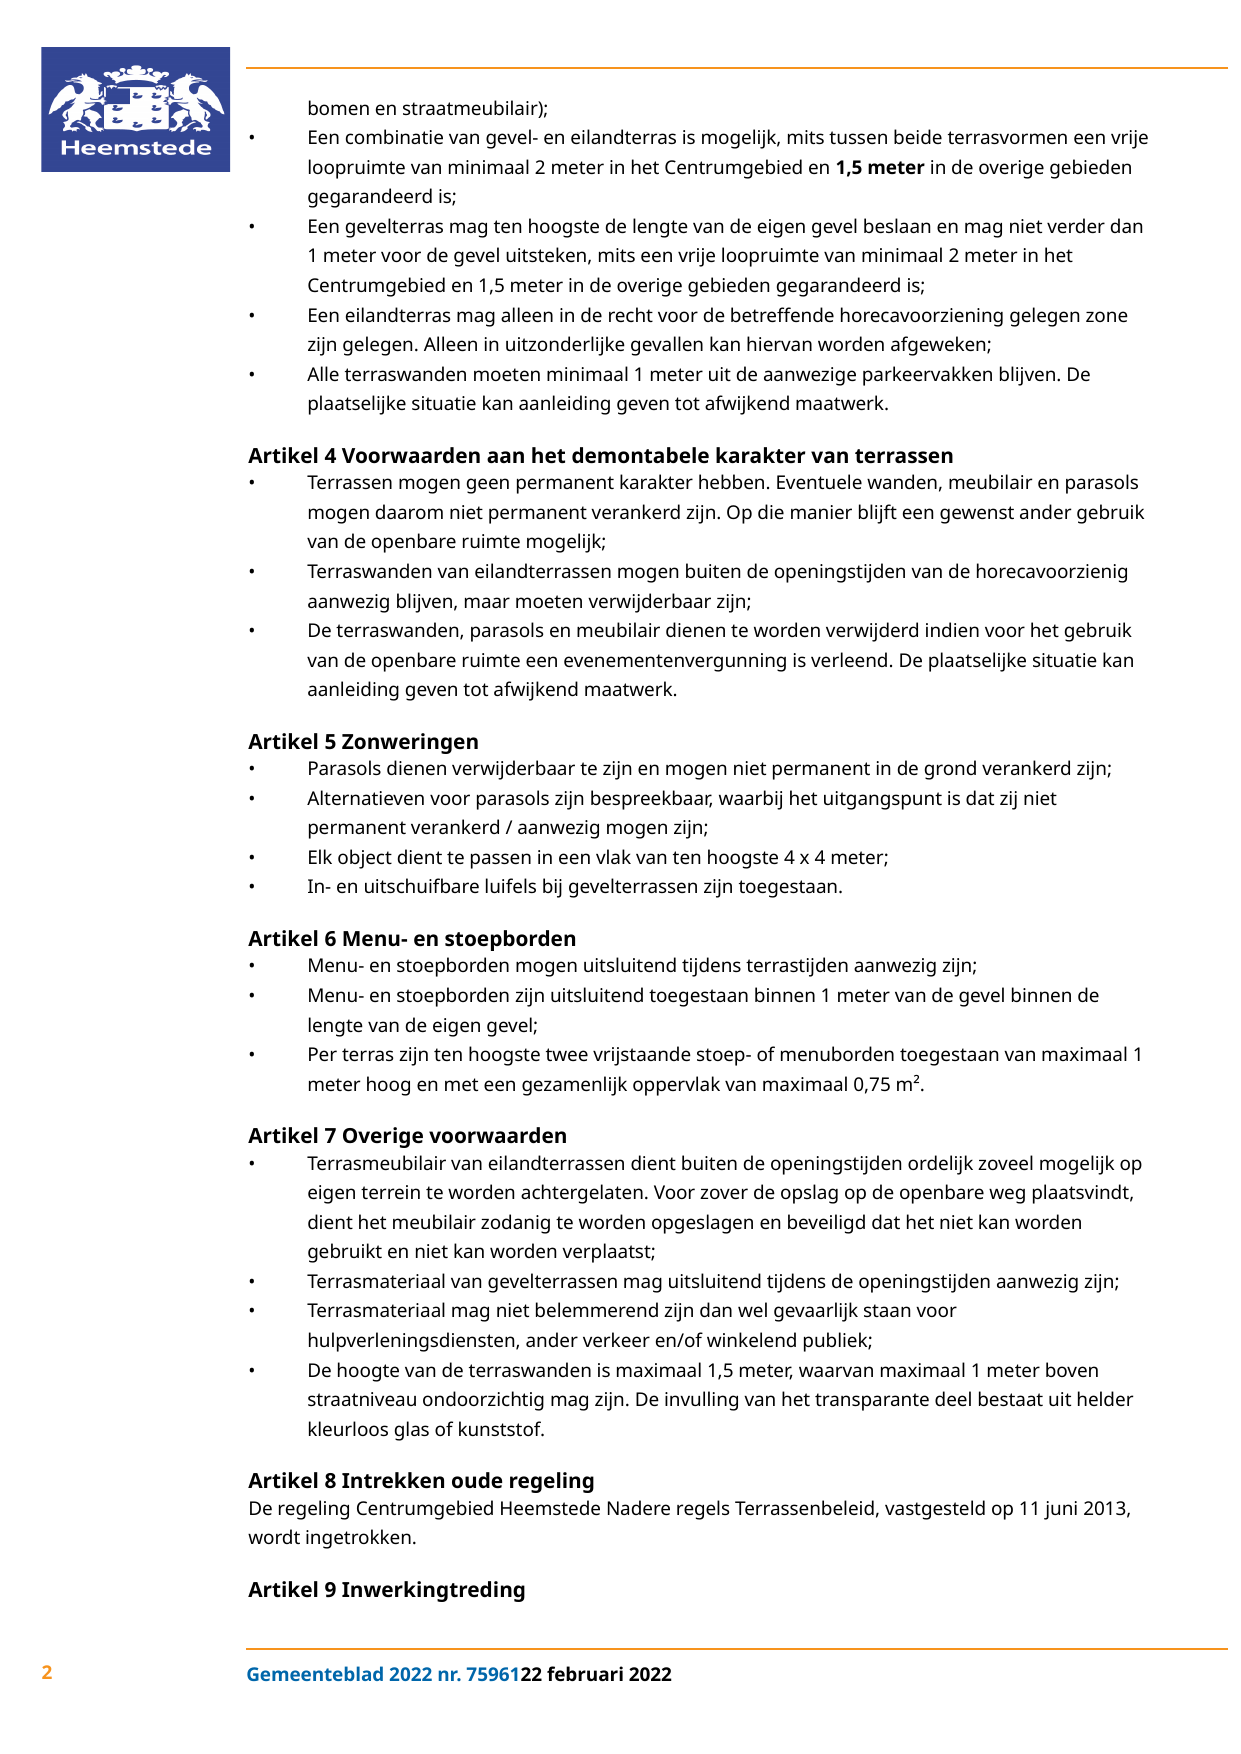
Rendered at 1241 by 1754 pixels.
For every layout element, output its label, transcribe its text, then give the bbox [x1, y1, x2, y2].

list Een eilandterras mag alleen in de recht voor de betreffende horecavoorziening gelegen zone zijn gelegen. Alleen in uitzonderlijke gevallen kan hiervan worden afgeweken; [248, 302, 1152, 357]
list Alternatieven voor parasols zijn bespreekbaar, waarbij het uitgangspunt is dat zij niet permanent verankerd / aanwezig mogen zijn; [248, 785, 1152, 840]
list Parasols dienen verwijderbaar te zijn en mogen niet permanent in de grond verankerd zijn; [248, 755, 1152, 781]
list Elk object dient te passen in een vlak van ten hoogste 4 x 4 meter; [248, 844, 1152, 870]
list De hoogte van de terraswanden is maximaal 1,5 meter, waarvan maximaal 1 meter boven straatniveau ondoorzichtig mag zijn. De invulling van het transparante deel bestaat uit helder kleurloos glas of kunststof. [248, 1357, 1152, 1442]
text Artikel 8 Intrekken oude regeling [248, 1466, 1152, 1495]
list Terrassen mogen geen permanent karakter hebben. Eventuele wanden, meubilair en parasols mogen daarom niet permanent verankerd zijn. Op die manier blijft een gewenst ander gebruik van de openbare ruimte mogelijk; [248, 469, 1152, 554]
list Een combinatie van gevel- en eilandterras is mogelijk, mits tussen beide terrasvormen een vrije loopruimte van minimaal 2 meter in het Centrumgebied en 1,5 meter in de overige gebieden gegarandeerd is; [248, 124, 1152, 209]
text Artikel 7 Overige voorwaarden [248, 1121, 1152, 1150]
text Artikel 6 Menu- en stoepborden [248, 924, 1152, 953]
list Per terras zijn ten hoogste twee vrijstaande stoep- of menuborden toegestaan van maximaal 1 meter hoog en met een gezamenlijk oppervlak van maximaal 0,75 m². [248, 1041, 1152, 1097]
list Menu- en stoepborden mogen uitsluitend tijdens terrastijden aanwezig zijn; [248, 953, 1152, 978]
list Terrasmateriaal van gevelterrassen mag uitsluitend tijdens de openingstijden aanwezig zijn; [248, 1268, 1152, 1294]
list Menu- en stoepborden zijn uitsluitend toegestaan binnen 1 meter van de gevel binnen de lengte van de eigen gevel; [248, 982, 1152, 1037]
text Artikel 4 Voorwaarden aan het demontabele karakter van terrassen [248, 441, 1152, 469]
list Een gevelterras mag ten hoogste de lengte van de eigen gevel beslaan en mag niet verder dan 1 meter voor de gevel uitsteken, mits een vrije loopruimte van minimaal 2 meter in het Centrumgebied en 1,5 meter in de overige gebieden gegarandeerd is; [248, 213, 1152, 298]
list In- en uitschuifbare luifels bij gevelterrassen zijn toegestaan. [248, 874, 1152, 899]
list Terrasmeubilair van eilandterrassen dient buiten de openingstijden ordelijk zoveel mogelijk op eigen terrein te worden achtergelaten. Voor zover de opslag op de openbare weg plaatsvindt, dient het meubilair zodanig te worden opgeslagen en beveiligd dat het niet kan worden gebruikt en niet kan worden verplaatst; [248, 1150, 1152, 1264]
text Artikel 5 Zonweringen [248, 727, 1152, 755]
list Terrasmateriaal mag niet belemmerend zijn dan wel gevaarlijk staan voor hulpverleningsdiensten, ander verkeer en/of winkelend publiek; [248, 1298, 1152, 1353]
text De regeling Centrumgebied Heemstede Nadere regels Terrassenbeleid, vastgesteld op 11 juni 2013, wordt ingetrokken. [248, 1495, 1152, 1550]
list Alle terraswanden moeten minimaal 1 meter uit de aanwezige parkeervakken blijven. De plaatselijke situatie kan aanleiding geven tot afwijkend maatwerk. [248, 361, 1152, 416]
list De terraswanden, parasols en meubilair dienen te worden verwijderd indien voor het gebruik van de openbare ruimte een evenementenvergunning is verleend. De plaatselijke situatie kan aanleiding geven tot afwijkend maatwerk. [248, 617, 1152, 702]
list bomen en straatmeubilair); [248, 95, 1152, 121]
text Artikel 9 Inwerkingtreding [248, 1575, 1152, 1603]
picture [41, 47, 231, 172]
list Terraswanden van eilandterrassen mogen buiten de openingstijden van de horecavoorzienig aanwezig blijven, maar moeten verwijderbaar zijn; [248, 558, 1152, 613]
